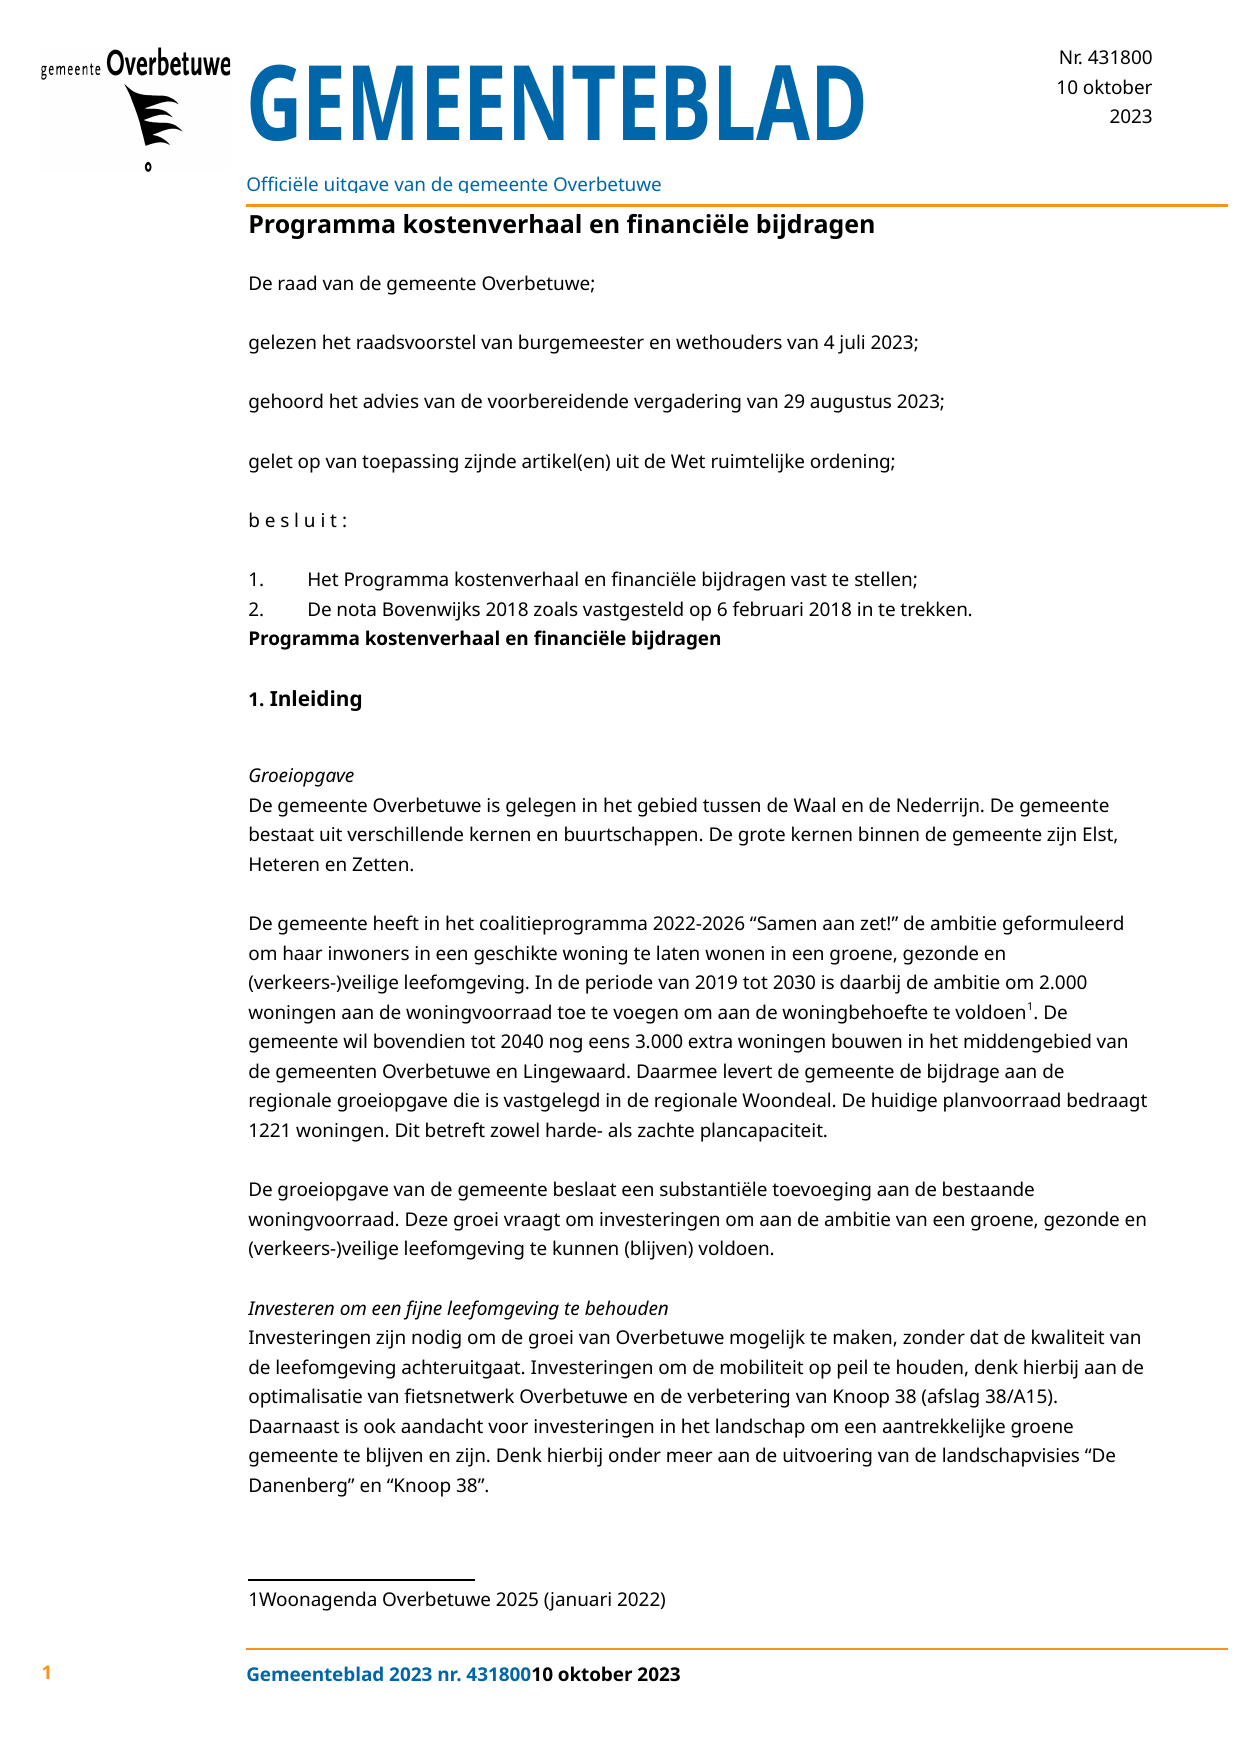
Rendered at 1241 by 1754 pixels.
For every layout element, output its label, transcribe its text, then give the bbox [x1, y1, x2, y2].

text De gemeente heeft in het coalitieprogramma 2022-2026 “Samen aan zet!” de ambitie geformuleerd om haar inwoners in een geschikte woning te laten wonen in een groene, gezonde en (verkeers-)veilige leefomgeving. In de periode van 2019 tot 2030 is daarbij de ambitie om 2.000 woningen aan de woningvoorraad toe te voegen om aan de woningbehoefte te voldoen. De gemeente wil bovendien tot 2040 nog eens 3.000 extra woningen bouwen in het middengebied van de gemeenten Overbetuwe en Lingewaard. Daarmee levert de gemeente de bijdrage aan de regionale groeiopgave die is vastgelegd in de regionale Woondeal. De huidige planvoorraad bedraagt 1221 woningen. Dit betreft zowel harde- als zachte plancapaciteit. [248, 910, 1152, 1143]
list De nota Bovenwijks 2018 zoals vastgesteld op 6 februari 2018 in te trekken. [248, 596, 1152, 621]
text De raad van de gemeente Overbetuwe; [248, 270, 1152, 296]
text gehoord het advies van de voorbereidende vergadering van 29 augustus 2023; [248, 389, 1152, 414]
text Groeiopgave [248, 762, 1152, 788]
text De gemeente Overbetuwe is gelegen in het gebied tussen de Waal en de Nederrijn. De gemeente bestaat uit verschillende kernen en buurtschappen. De grote kernen binnen de gemeente zijn Elst, Heteren en Zetten. [248, 792, 1152, 877]
text Programma kostenverhaal en financiële bijdragen [248, 207, 1152, 241]
text b e s l u i t : [248, 507, 1152, 533]
text Investeringen zijn nodig om de groei van Overbetuwe mogelijk te maken, zonder dat de kwaliteit van de leefomgeving achteruitgaat. Investeringen om de mobiliteit op peil te houden, denk hierbij aan de optimalisatie van fietsnetwerk Overbetuwe en de verbetering van Knoop 38 (afslag 38/A15). Daarnaast is ook aandacht voor investeringen in het landschap om een aantrekkelijke groene gemeente te blijven en zijn. Denk hierbij onder meer aan de uitvoering van de landschapvisies “De Danenberg” en “Knoop 38”. [248, 1324, 1152, 1498]
text De groeiopgave van de gemeente beslaat een substantiële toevoeging aan de bestaande woningvoorraad. Deze groei vraagt om investeringen om aan de ambitie van een groene, gezonde en (verkeers-)veilige leefomgeving te kunnen (blijven) voldoen. [248, 1176, 1152, 1261]
text Investeren om een fijne leefomgeving te behouden [248, 1295, 1152, 1320]
text gelet op van toepassing zijnde artikel(en) uit de Wet ruimtelijke ordening; [248, 448, 1152, 473]
text Programma kostenverhaal en financiële bijdragen [248, 625, 1152, 651]
text gelezen het raadsvoorstel van burgemeester en wethouders van 4 juli 2023; [248, 329, 1152, 355]
list Het Programma kostenverhaal en financiële bijdragen vast te stellen; [248, 566, 1152, 592]
text Woonagenda Overbetuwe 2025 (januari 2022) [248, 1586, 1152, 1612]
picture [41, 47, 231, 172]
text 1. Inleiding [248, 684, 1152, 713]
